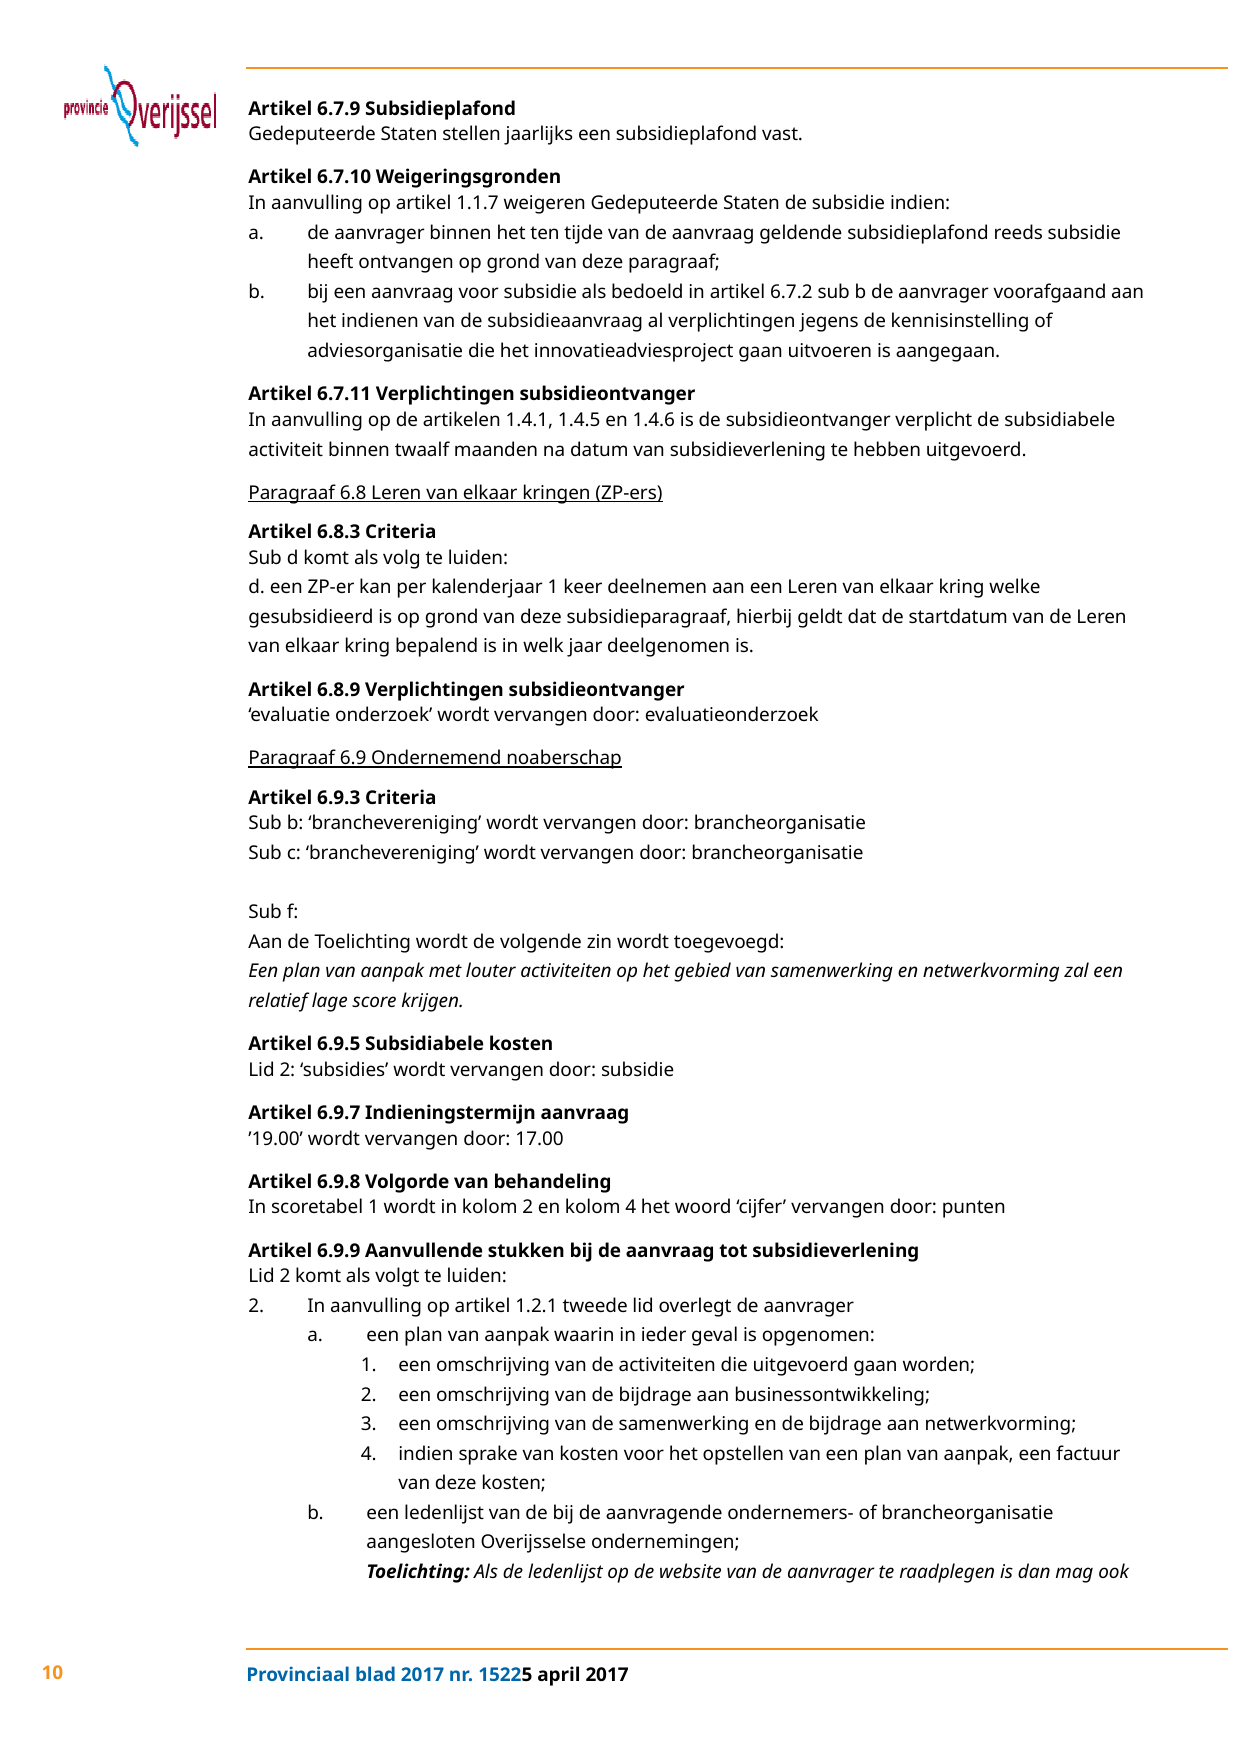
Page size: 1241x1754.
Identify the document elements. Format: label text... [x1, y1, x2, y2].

text Artikel 6.7.9 Subsidieplafond [248, 95, 1152, 121]
text Artikel 6.8.3 Criteria [248, 518, 1152, 544]
text Artikel 6.7.10 Weigeringsgronden [248, 164, 1152, 189]
list een ledenlijst van de bij de aanvragende ondernemers- of brancheorganisatie aangesloten Overijsselse ondernemingen; [307, 1499, 1152, 1554]
list een omschrijving van de activiteiten die uitgevoerd gaan worden; [361, 1351, 1152, 1377]
text In aanvulling op artikel 1.1.7 weigeren Gedeputeerde Staten de subsidie indien: [248, 189, 1152, 215]
list een omschrijving van de bijdrage aan businessontwikkeling; [361, 1381, 1152, 1407]
text Artikel 6.8.9 Verplichtingen subsidieontvanger [248, 676, 1152, 701]
text ‘evaluatie onderzoek’ wordt vervangen door: evaluatieonderzoek [248, 701, 1152, 727]
list In aanvulling op artikel 1.2.1 tweede lid overlegt de aanvrager [248, 1292, 1152, 1318]
text Artikel 6.9.9 Aanvullende stukken bij de aanvraag tot subsidieverlening [248, 1237, 1152, 1262]
list indien sprake van kosten voor het opstellen van een plan van aanpak, een factuur van deze kosten; [361, 1440, 1152, 1495]
text In aanvulling op de artikelen 1.4.1, 1.4.5 en 1.4.6 is de subsidieontvanger verplicht de subsidiabele activiteit binnen twaalf maanden na datum van subsidieverlening te hebben uitgevoerd. [248, 406, 1152, 461]
picture [41, 47, 231, 172]
text Lid 2 komt als volgt te luiden: [248, 1262, 1152, 1288]
text Gedeputeerde Staten stellen jaarlijks een subsidieplafond vast. [248, 121, 1152, 146]
text Artikel 6.9.3 Criteria [248, 784, 1152, 809]
text Sub b: ‘branchevereniging’ wordt vervangen door: brancheorganisatie [248, 809, 1152, 835]
list een omschrijving van de samenwerking en de bijdrage aan netwerkvorming; [361, 1410, 1152, 1436]
list bij een aanvraag voor subsidie als bedoeld in artikel 6.7.2 sub b de aanvrager voorafgaand aan het indienen van de subsidieaanvraag al verplichtingen jegens de kennisinstelling of adviesorganisatie die het innovatieadviesproject gaan uitvoeren is aangegaan. [248, 278, 1152, 363]
text ’19.00’ wordt vervangen door: 17.00 [248, 1125, 1152, 1151]
list een plan van aanpak waarin in ieder geval is opgenomen: [307, 1322, 1152, 1347]
text Lid 2: ‘subsidies’ wordt vervangen door: subsidie [248, 1056, 1152, 1082]
text Sub d komt als volg te luiden: [248, 544, 1152, 569]
text Sub f: [248, 898, 1152, 924]
text Artikel 6.9.7 Indieningstermijn aanvraag [248, 1099, 1152, 1125]
text In scoretabel 1 wordt in kolom 2 en kolom 4 het woord ‘cijfer’ vervangen door: punten [248, 1194, 1152, 1219]
text Artikel 6.7.11 Verplichtingen subsidieontvanger [248, 380, 1152, 406]
list Toelichting: Als de ledenlijst op de website van de aanvrager te raadplegen is dan mag ook [307, 1558, 1152, 1584]
text Artikel 6.9.8 Volgorde van behandeling [248, 1168, 1152, 1194]
text Aan de Toelichting wordt de volgende zin wordt toegevoegd: [248, 928, 1152, 954]
text Een plan van aanpak met louter activiteiten op het gebied van samenwerking en netwerkvorming zal een relatief lage score krijgen. [248, 957, 1152, 1013]
text Sub c: ‘branchevereniging’ wordt vervangen door: brancheorganisatie [248, 839, 1152, 865]
text d. een ZP-er kan per kalenderjaar 1 keer deelnemen aan een Leren van elkaar kring welke gesubsidieerd is op grond van deze subsidieparagraaf, hierbij geldt dat de startdatum van de Leren van elkaar kring bepalend is in welk jaar deelgenomen is. [248, 573, 1152, 658]
list de aanvrager binnen het ten tijde van de aanvraag geldende subsidieplafond reeds subsidie heeft ontvangen op grond van deze paragraaf; [248, 219, 1152, 274]
text Artikel 6.9.5 Subsidiabele kosten [248, 1030, 1152, 1056]
text Paragraaf 6.9 Ondernemend noaberschap [248, 744, 1152, 770]
text Paragraaf 6.8 Leren van elkaar kringen (ZP-ers) [248, 479, 1152, 504]
